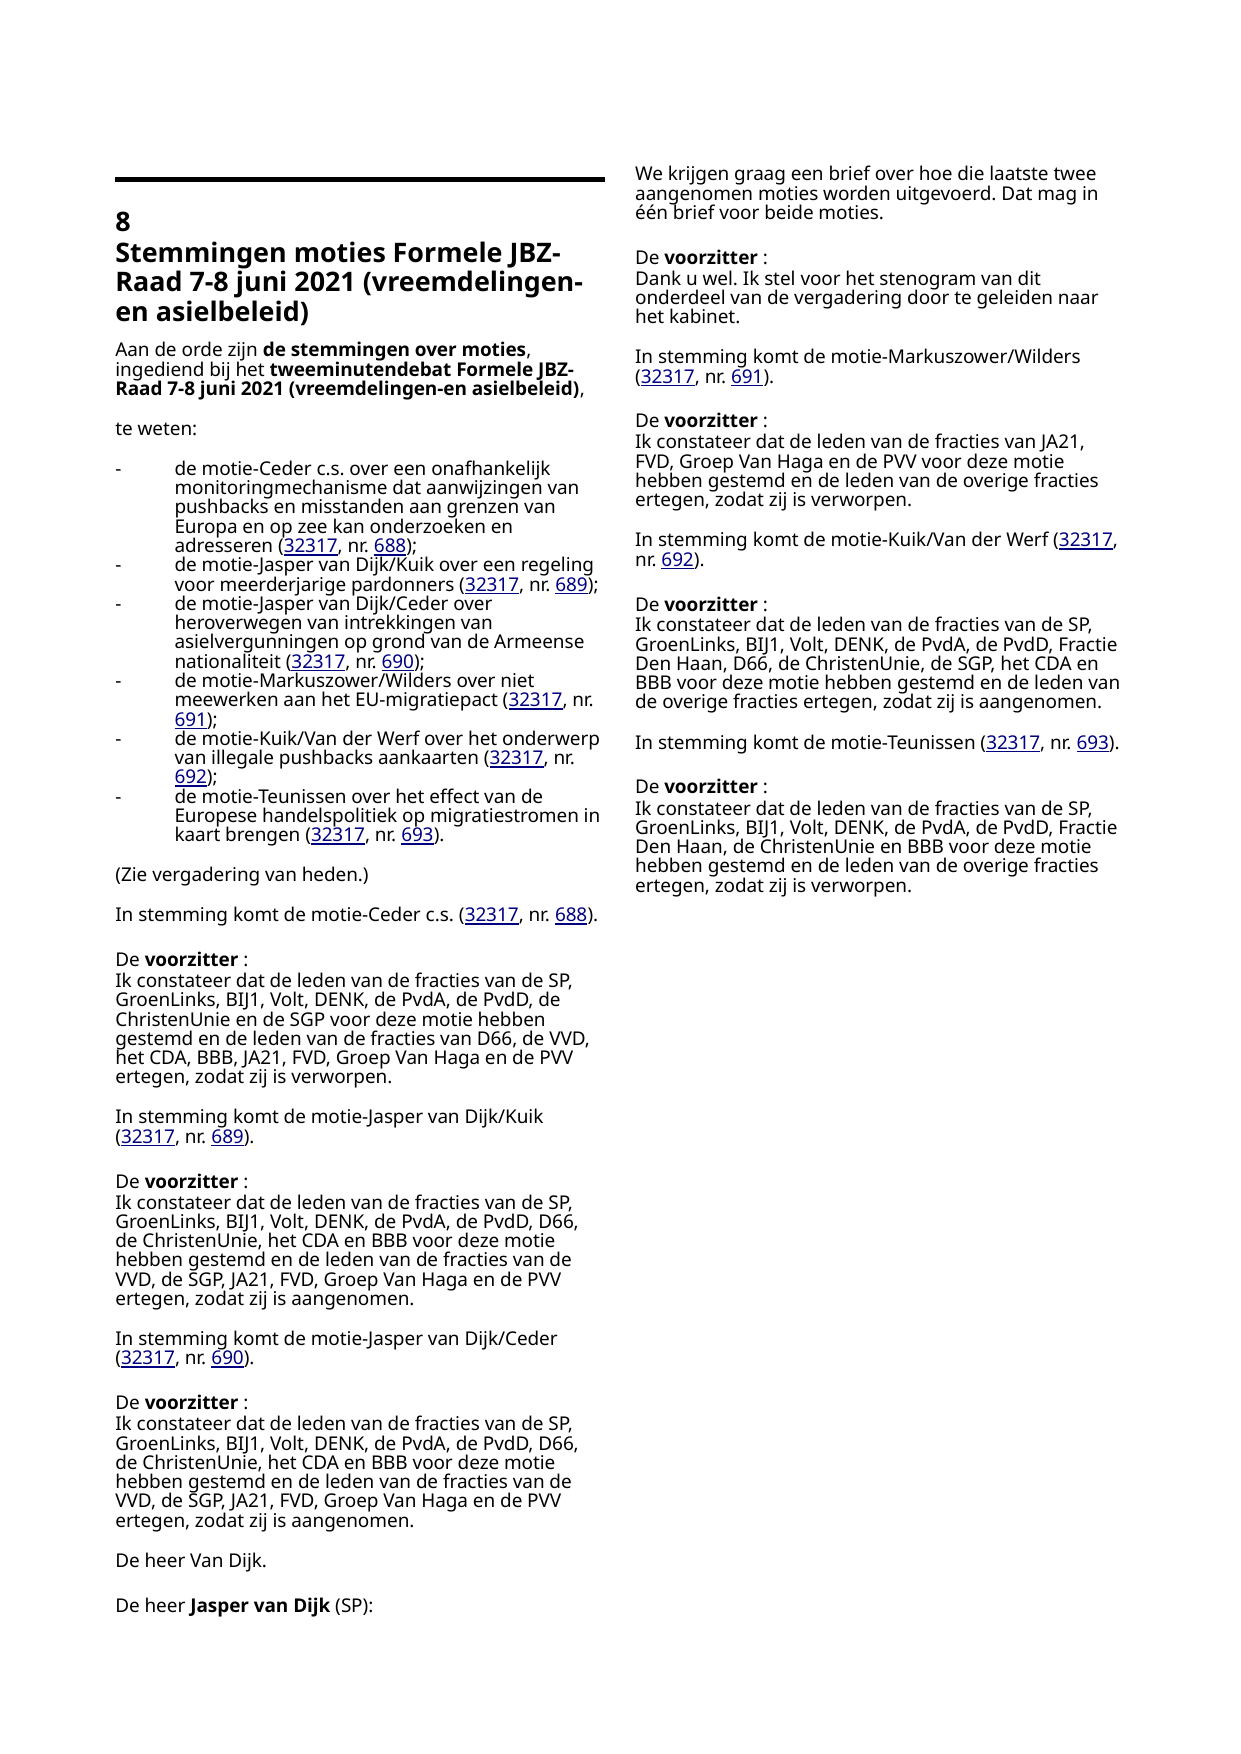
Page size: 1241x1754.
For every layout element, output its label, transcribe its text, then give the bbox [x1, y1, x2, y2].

text In stemming komt de motie-Ceder c.s. (32317, nr. 688). [115, 906, 605, 926]
list de motie-Jasper van Dijk/Ceder over heroverwegen van intrekkingen van asielvergunningen op grond van de Armeense nationaliteit (32317, nr. 690); [115, 595, 605, 672]
text (Zie vergadering van heden.) [115, 866, 605, 885]
text In stemming komt de motie-Jasper van Dijk/Ceder (32317, nr. 690). [115, 1330, 605, 1369]
text Ik constateer dat de leden van de fracties van de SP, GroenLinks, BIJ1, Volt, DENK, de PvdA, de PvdD, D66, de ChristenUnie, het CDA en BBB voor deze motie hebben gestemd en de leden van de fracties van de VVD, de SGP, JA21, FVD, Groep Van Haga en de PVV ertegen, zodat zij is aangenomen. [115, 1415, 605, 1531]
list de motie-Jasper van Dijk/Kuik over een regeling voor meerderjarige pardonners (32317, nr. 689); [115, 556, 605, 595]
text De heer Van Dijk. [115, 1552, 605, 1571]
text In stemming komt de motie-Jasper van Dijk/Kuik (32317, nr. 689). [115, 1108, 605, 1147]
text Ik constateer dat de leden van de fracties van de SP, GroenLinks, BIJ1, Volt, DENK, de PvdA, de PvdD, Fractie Den Haan, D66, de ChristenUnie, de SGP, het CDA en BBB voor deze motie hebben gestemd en de leden van de overige fracties ertegen, zodat zij is aangenomen. [635, 616, 1125, 713]
text Ik constateer dat de leden van de fracties van de SP, GroenLinks, BIJ1, Volt, DENK, de PvdA, de PvdD, Fractie Den Haan, de ChristenUnie en BBB voor deze motie hebben gestemd en de leden van de overige fracties ertegen, zodat zij is verworpen. [635, 799, 1125, 896]
text te weten: [115, 420, 605, 439]
text De heer Jasper van Dijk (SP): [115, 1592, 605, 1617]
text Stemmingen moties Formele JBZ-Raad 7-8 juni 2021 (vreemdelingen- en asielbeleid) [115, 239, 605, 341]
text 8 [115, 203, 605, 239]
text De voorzitter : [115, 1168, 605, 1194]
text Dank u wel. Ik stel voor het stenogram van dit onderdeel van de vergadering door te geleiden naar het kabinet. [635, 270, 1125, 327]
text We krijgen graag een brief over hoe die laatste twee aangenomen moties worden uitgevoerd. Dat mag in één brief voor beide moties. [635, 165, 1125, 223]
text De voorzitter : [115, 946, 605, 972]
list de motie-Markuszower/Wilders over niet meewerken aan het EU-migratiepact (32317, nr. 691); [115, 672, 605, 730]
list de motie-Kuik/Van der Werf over het onderwerp van illegale pushbacks aankaarten (32317, nr. 692); [115, 730, 605, 788]
text De voorzitter : [635, 244, 1125, 270]
text In stemming komt de motie-Kuik/Van der Werf (32317, nr. 692). [635, 531, 1125, 570]
text In stemming komt de motie-Markuszower/Wilders (32317, nr. 691). [635, 348, 1125, 387]
text De voorzitter : [115, 1389, 605, 1415]
text De voorzitter : [635, 774, 1125, 799]
text De voorzitter : [635, 408, 1125, 433]
list de motie-Ceder c.s. over een onafhankelijk monitoringmechanisme dat aanwijzingen van pushbacks en misstanden aan grenzen van Europa en op zee kan onderzoeken en adresseren (32317, nr. 688); [115, 460, 605, 556]
text Ik constateer dat de leden van de fracties van de SP, GroenLinks, BIJ1, Volt, DENK, de PvdA, de PvdD, de ChristenUnie en de SGP voor deze motie hebben gestemd en de leden van de fracties van D66, de VVD, het CDA, BBB, JA21, FVD, Groep Van Haga en de PVV ertegen, zodat zij is verworpen. [115, 972, 605, 1088]
text De voorzitter : [635, 591, 1125, 616]
text Aan de orde zijn de stemmingen over moties, ingediend bij het tweeminutendebat Formele JBZ-Raad 7-8 juni 2021 (vreemdelingen-en asielbeleid), [115, 341, 605, 399]
text Ik constateer dat de leden van de fracties van de SP, GroenLinks, BIJ1, Volt, DENK, de PvdA, de PvdD, D66, de ChristenUnie, het CDA en BBB voor deze motie hebben gestemd en de leden van de fracties van de VVD, de SGP, JA21, FVD, Groep Van Haga en de PVV ertegen, zodat zij is aangenomen. [115, 1194, 605, 1309]
text In stemming komt de motie-Teunissen (32317, nr. 693). [635, 734, 1125, 753]
list de motie-Teunissen over het effect van de Europese handelspolitiek op migratiestromen in kaart brengen (32317, nr. 693). [115, 788, 605, 845]
text Ik constateer dat de leden van de fracties van JA21, FVD, Groep Van Haga en de PVV voor deze motie hebben gestemd en de leden van de overige fracties ertegen, zodat zij is verworpen. [635, 433, 1125, 511]
